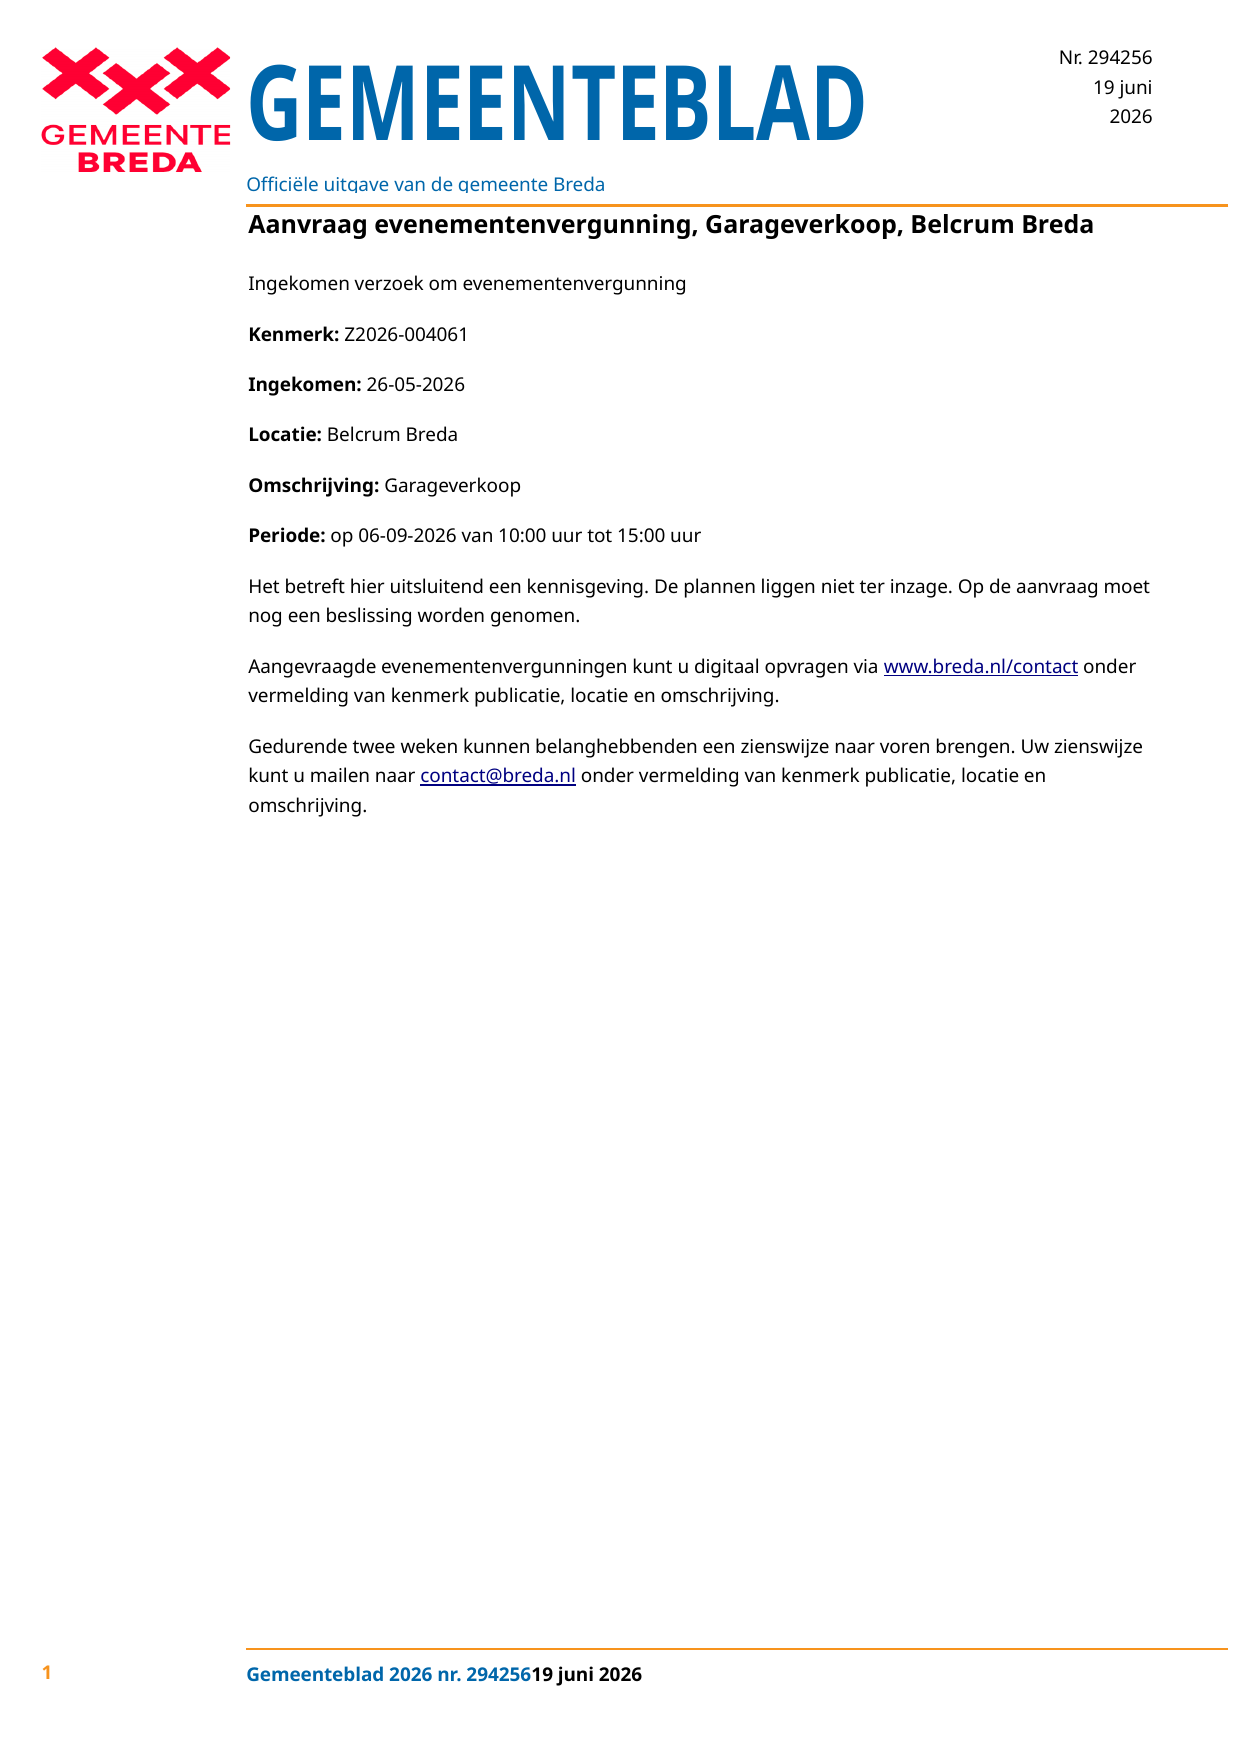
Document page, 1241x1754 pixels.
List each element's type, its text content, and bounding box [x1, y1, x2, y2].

text Gedurende twee weken kunnen belanghebbenden een zienswijze naar voren brengen. Uw zienswijze kunt u mailen naar contact@breda.nl onder vermelding van kenmerk publicatie, locatie en omschrijving. [248, 733, 1152, 818]
picture [41, 47, 231, 172]
text Aangevraagde evenementenvergunningen kunt u digitaal opvragen via www.breda.nl/contact onder vermelding van kenmerk publicatie, locatie en omschrijving. [248, 653, 1152, 708]
text Omschrijving: Garageverkoop [248, 472, 1152, 498]
text Het betreft hier uitsluitend een kennisgeving. De plannen liggen niet ter inzage. Op de aanvraag moet nog een beslissing worden genomen. [248, 573, 1152, 628]
text Kenmerk: Z2026-004061 [248, 321, 1152, 346]
text Periode: op 06-09-2026 van 10:00 uur tot 15:00 uur [248, 522, 1152, 548]
text Aanvraag evenementenvergunning, Garageverkoop, Belcrum Breda [248, 207, 1152, 241]
text Locatie: Belcrum Breda [248, 422, 1152, 447]
text Ingekomen verzoek om evenementenvergunning [248, 270, 1152, 296]
text Ingekomen: 26-05-2026 [248, 371, 1152, 397]
